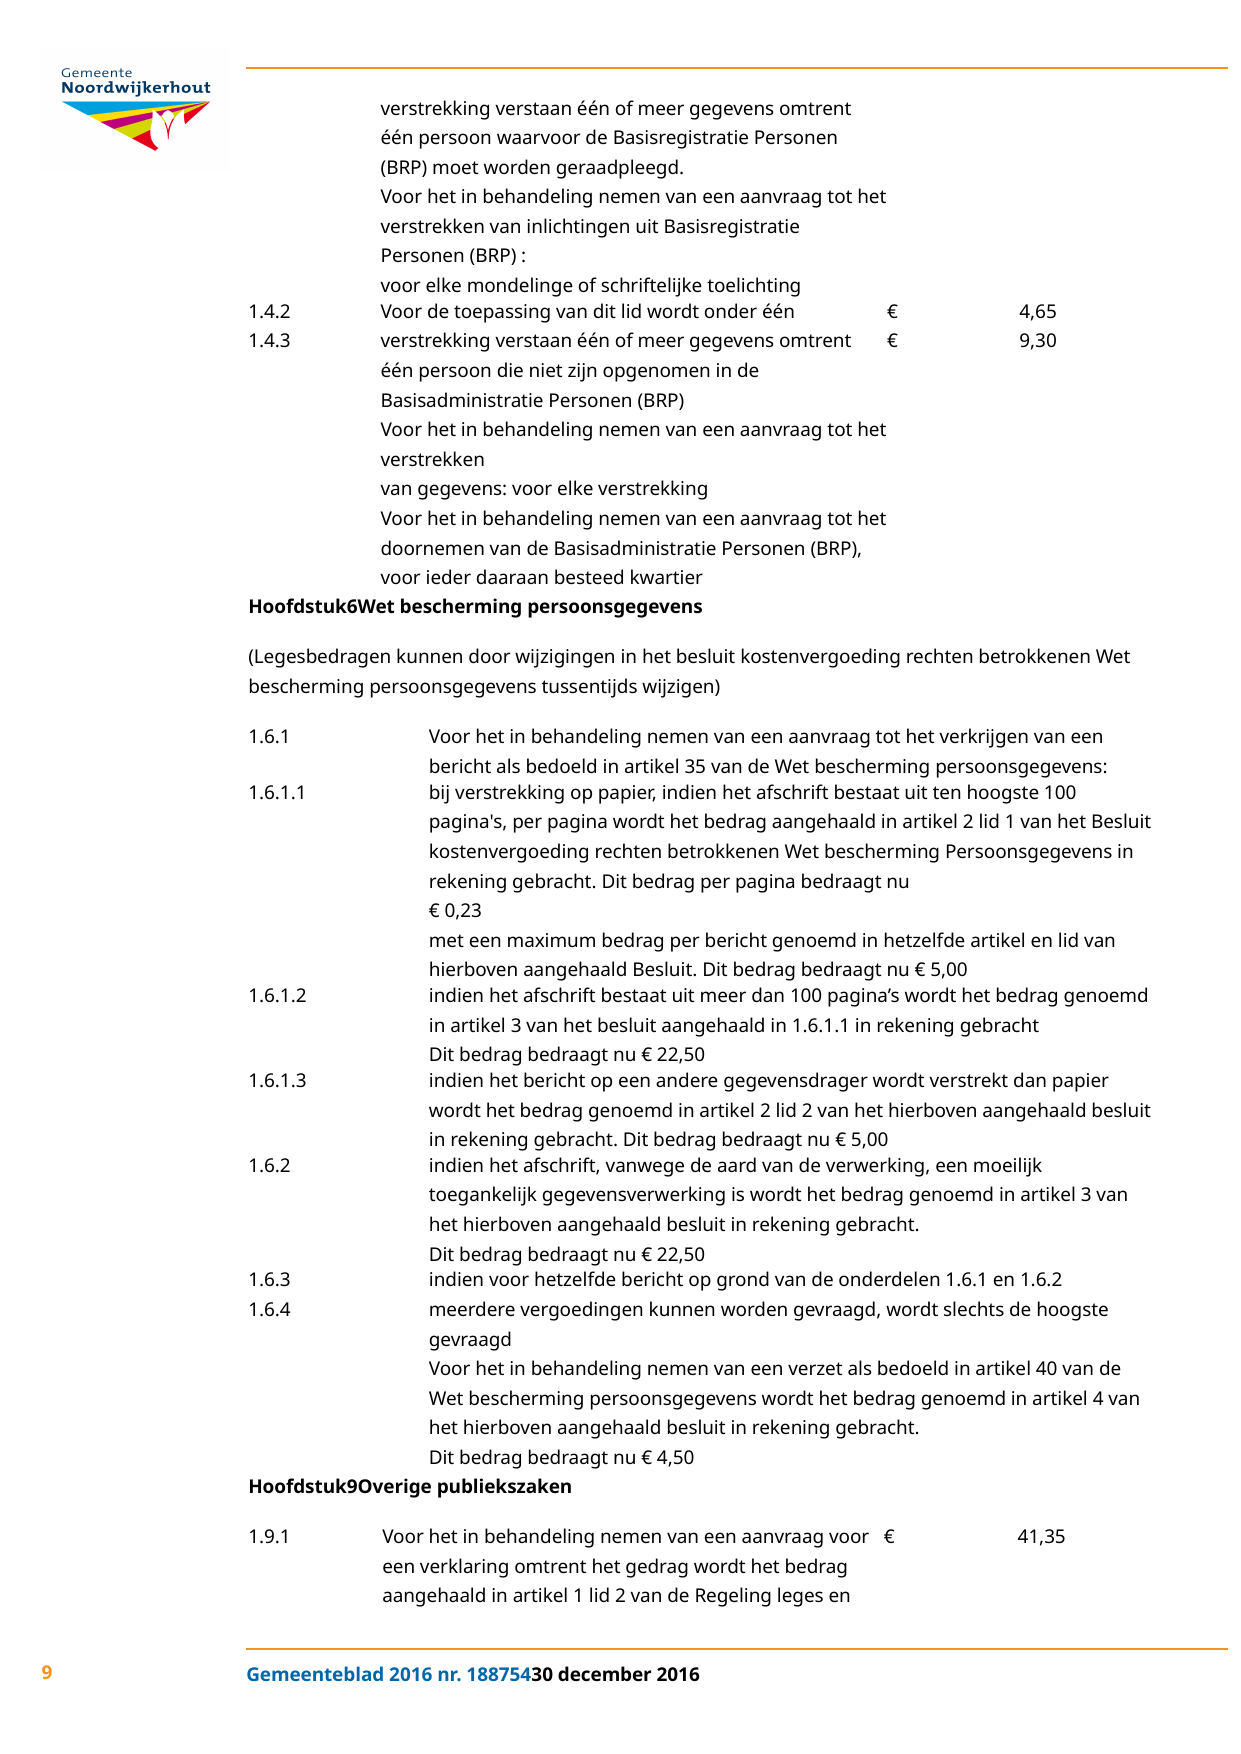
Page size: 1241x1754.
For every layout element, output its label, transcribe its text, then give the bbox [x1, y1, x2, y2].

table_cell 1.6.3 1.6.4 [248, 1267, 429, 1470]
table_cell Voor de toepassing van dit lid wordt onder één verstrekking verstaan één of meer gegevens omtrent één persoon die niet zijn opgenomen in de Basisadministratie Personen (BRP) Voor het in behandeling nemen van een aanvraag tot het verstrekken van gegevens: voor elke verstrekking Voor het in behandeling nemen van een aanvraag tot het doornemen van de Basisadministratie Personen (BRP), voor ieder daaraan besteed kwartier [380, 298, 887, 590]
table_header Voor het in behandeling nemen van een aanvraag voor een verklaring omtrent het gedrag wordt het bedrag aangehaald in artikel 1 lid 2 van de Regeling leges en [382, 1524, 883, 1608]
table_header [1019, 95, 1152, 298]
table_header verstrekking verstaan één of meer gegevens omtrent één persoon waarvoor de Basisregistratie Personen (BRP) moet worden geraadpleegd. Voor het in behandeling nemen van een aanvraag tot het verstrekken van inlichtingen uit Basisregistratie Personen (BRP) : voor elke mondelinge of schriftelijke toelichting [380, 95, 887, 298]
table_header Voor het in behandeling nemen van een aanvraag tot het verkrijgen van een bericht als bedoeld in artikel 35 van de Wet bescherming persoonsgegevens: [429, 724, 1152, 779]
text (Legesbedragen kunnen door wijzigingen in het besluit kostenvergoeding rechten betrokkenen Wet bescherming persoonsgegevens tussentijds wijzigen) [248, 644, 1152, 699]
picture [41, 47, 231, 172]
table_cell 1.6.2 [248, 1152, 429, 1267]
table_cell 1.6.1.3 [248, 1067, 429, 1152]
table_cell € € [887, 298, 1019, 590]
table_header 41,35 [1018, 1524, 1152, 1608]
table_header [887, 95, 1019, 298]
text Hoofdstuk9Overige publiekszaken [248, 1473, 1152, 1499]
table_cell indien voor hetzelfde bericht op grond van de onderdelen 1.6.1 en 1.6.2 meerdere vergoedingen kunnen worden gevraagd, wordt slechts de hoogste gevraagd Voor het in behandeling nemen van een verzet als bedoeld in artikel 40 van de Wet bescherming persoonsgegevens wordt het bedrag genoemd in artikel 4 van het hierboven aangehaald besluit in rekening gebracht. Dit bedrag bedraagt nu € 4,50 [429, 1267, 1152, 1470]
table_header 1.6.1 [248, 724, 429, 779]
table_header [248, 95, 380, 298]
table_cell 4,65 9,30 [1019, 298, 1152, 590]
table_cell indien het bericht op een andere gegevensdrager wordt verstrekt dan papier wordt het bedrag genoemd in artikel 2 lid 2 van het hierboven aangehaald besluit in rekening gebracht. Dit bedrag bedraagt nu € 5,00 [429, 1067, 1152, 1152]
table_header 1.9.1 [248, 1524, 382, 1608]
table_cell indien het afschrift bestaat uit meer dan 100 pagina’s wordt het bedrag genoemd in artikel 3 van het besluit aangehaald in 1.6.1.1 in rekening gebracht Dit bedrag bedraagt nu € 22,50 [429, 982, 1152, 1067]
table_cell 1.6.1.1 [248, 779, 429, 982]
table_cell bij verstrekking op papier, indien het afschrift bestaat uit ten hoogste 100 pagina's, per pagina wordt het bedrag aangehaald in artikel 2 lid 1 van het Besluit kostenvergoeding rechten betrokkenen Wet bescherming Persoonsgegevens in rekening gebracht. Dit bedrag per pagina bedraagt nu € 0,23 met een maximum bedrag per bericht genoemd in hetzelfde artikel en lid van hierboven aangehaald Besluit. Dit bedrag bedraagt nu € 5,00 [429, 779, 1152, 982]
table_cell 1.4.2 1.4.3 [248, 298, 380, 590]
table_cell indien het afschrift, vanwege de aard van de verwerking, een moeilijk toegankelijk gegevensverwerking is wordt het bedrag genoemd in artikel 3 van het hierboven aangehaald besluit in rekening gebracht. Dit bedrag bedraagt nu € 22,50 [429, 1152, 1152, 1267]
text Hoofdstuk6Wet bescherming persoonsgegevens [248, 593, 1152, 619]
table_cell 1.6.1.2 [248, 982, 429, 1067]
table_header € [884, 1524, 1017, 1608]
